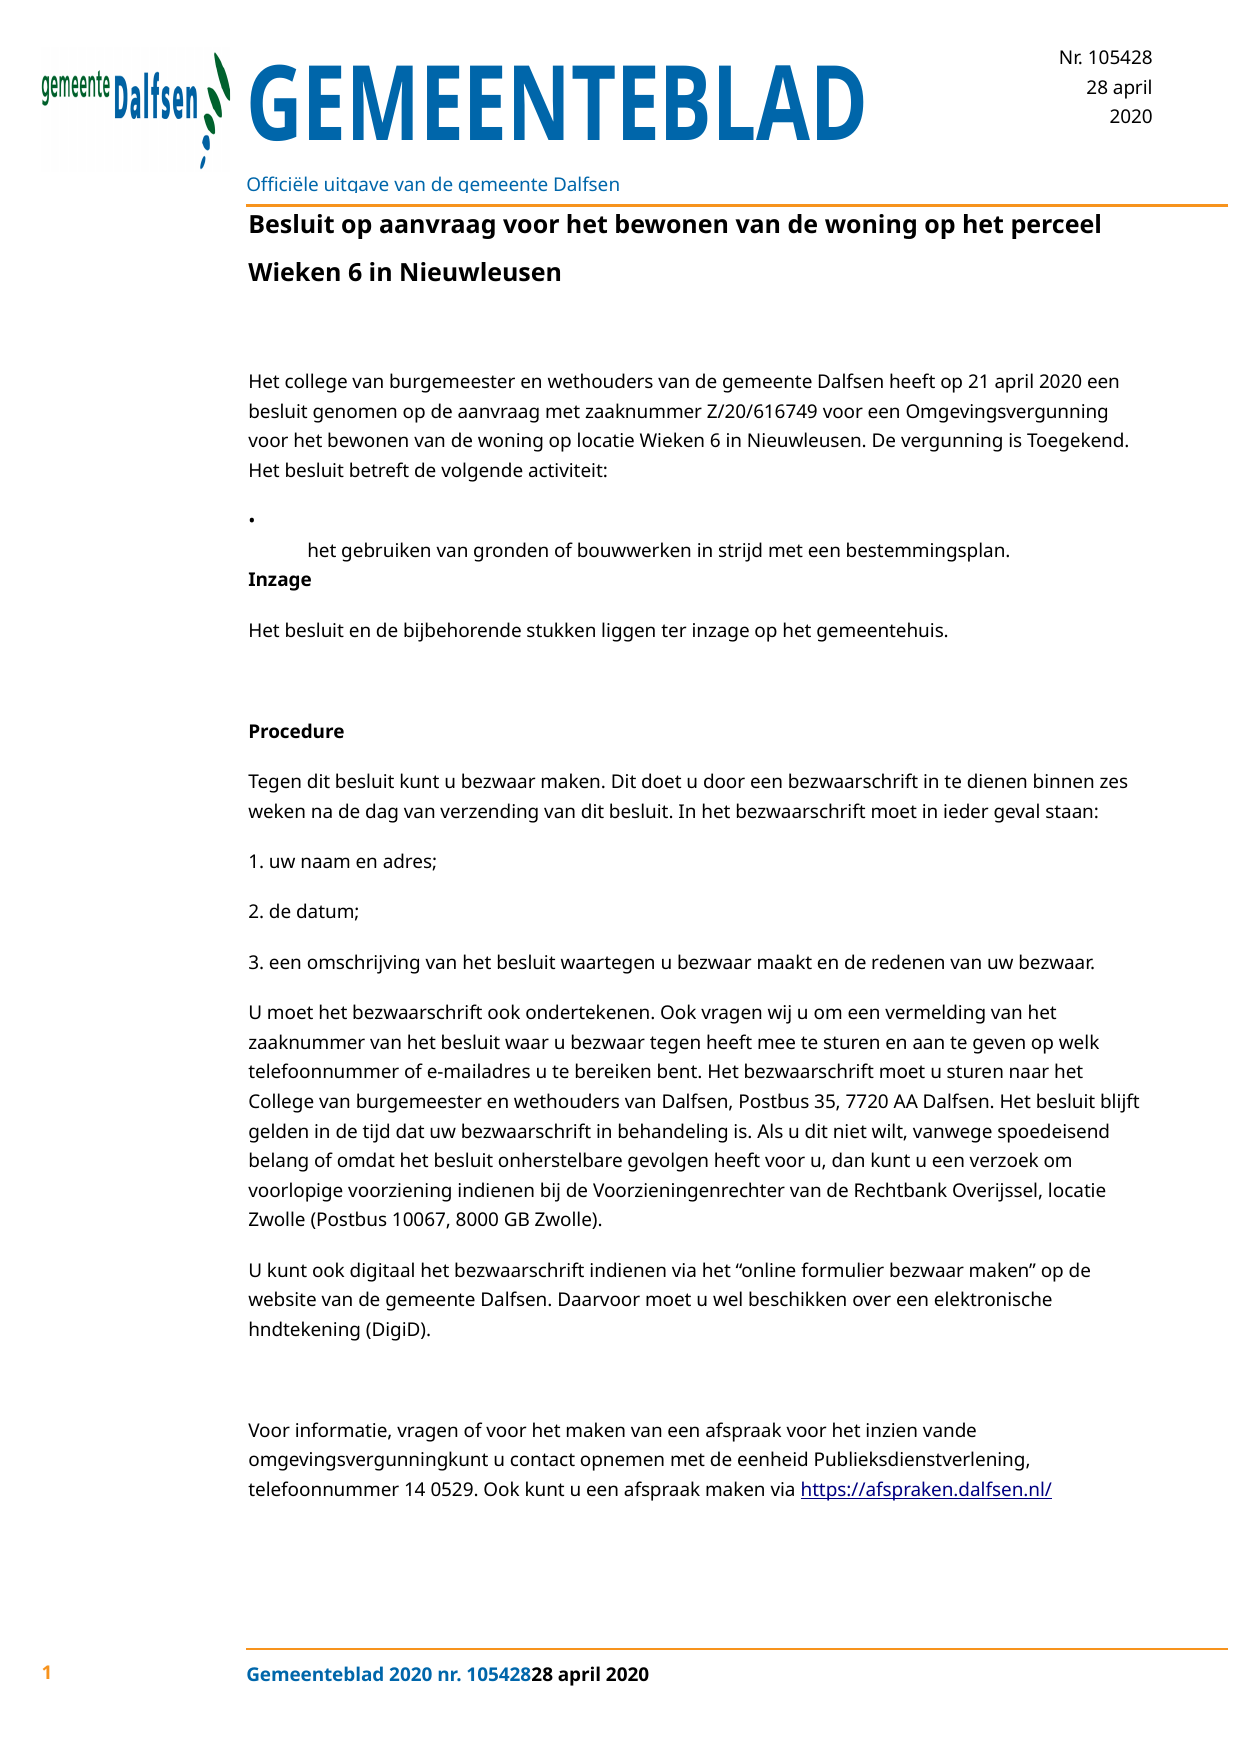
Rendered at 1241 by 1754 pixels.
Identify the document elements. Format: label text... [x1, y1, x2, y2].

text Besluit op aanvraag voor het bewonen van de woning op het perceel Wieken 6 in Nieuwleusen [248, 207, 1152, 288]
text Procedure [248, 718, 1152, 744]
text 1. uw naam en adres; [248, 848, 1152, 874]
text 3. een omschrijving van het besluit waartegen u bezwaar maakt en de redenen van uw bezwaar. [248, 949, 1152, 975]
text Inzage [248, 567, 1152, 592]
text U moet het bezwaarschrift ook ondertekenen. Ook vragen wij u om een vermelding van het zaaknummer van het besluit waar u bezwaar tegen heeft mee te sturen en aan te geven op welk telefoonnummer of e-mailadres u te bereiken bent. Het bezwaarschrift moet u sturen naar het College van burgemeester en wethouders van Dalfsen, Postbus 35, 7720 AA Dalfsen. Het besluit blijft gelden in de tijd dat uw bezwaarschrift in behandeling is. Als u dit niet wilt, vanwege spoedeisend belang of omdat het besluit onherstelbare gevolgen heeft voor u, dan kunt u een verzoek om voorlopige voorziening indienen bij de Voorzieningenrechter van de Rechtbank Overijssel, locatie Zwolle (Postbus 10067, 8000 GB Zwolle). [248, 999, 1152, 1232]
text Voor informatie, vragen of voor het maken van een afspraak voor het inzien vande omgevingsvergunningkunt u contact opnemen met de eenheid Publieksdienstverlening, telefoonnummer 14 0529. Ook kunt u een afspraak maken via https://afspraken.dalfsen.nl/ [248, 1417, 1152, 1502]
text U kunt ook digitaal het bezwaarschrift indienen via het “online formulier bezwaar maken” op de website van de gemeente Dalfsen. Daarvoor moet u wel beschikken over een elektronische hndtekening (DigiD). [248, 1257, 1152, 1342]
text 2. de datum; [248, 899, 1152, 924]
text Het college van burgemeester en wethouders van de gemeente Dalfsen heeft op 21 april 2020 een besluit genomen op de aanvraag met zaaknummer Z/20/616749 voor een Omgevingsvergunning voor het bewonen van de woning op locatie Wieken 6 in Nieuwleusen. De vergunning is Toegekend. Het besluit betreft de volgende activiteit: [248, 368, 1152, 483]
text Tegen dit besluit kunt u bezwaar maken. Dit doet u door een bezwaarschrift in te dienen binnen zes weken na de dag van verzending van dit besluit. In het bezwaarschrift moet in ieder geval staan: [248, 768, 1152, 824]
text Het besluit en de bijbehorende stukken liggen ter inzage op het gemeentehuis. [248, 617, 1152, 643]
list het gebruiken van gronden of bouwwerken in strijd met een bestemmingsplan. [248, 537, 1152, 563]
picture [41, 47, 231, 172]
